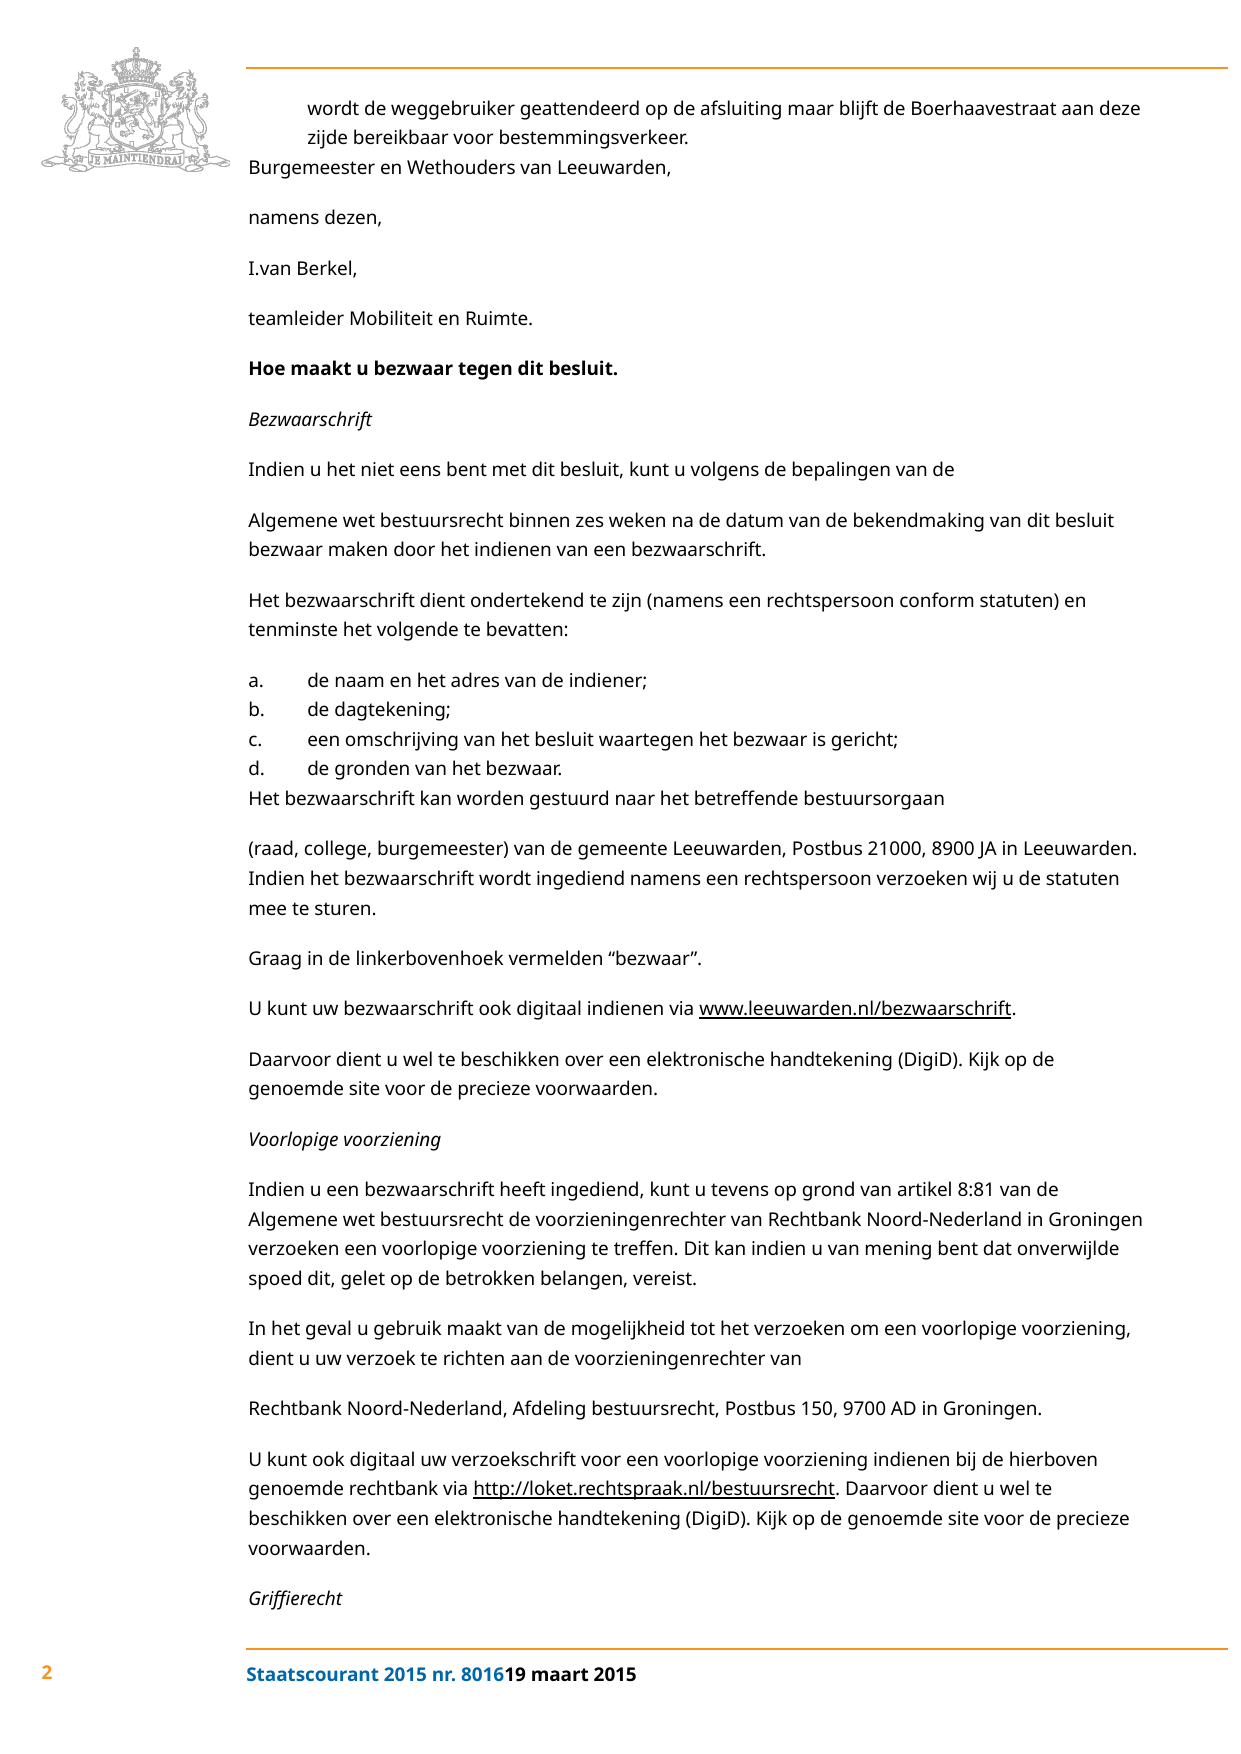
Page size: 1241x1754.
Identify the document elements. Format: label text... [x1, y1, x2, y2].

text (raad, college, burgemeester) van de gemeente Leeuwarden, Postbus 21000, 8900 JA in Leeuwarden. Indien het bezwaarschrift wordt ingediend namens een rechtspersoon verzoeken wij u de statuten mee te sturen. [248, 836, 1152, 921]
text Indien u het niet eens bent met dit besluit, kunt u volgens de bepalingen van de [248, 456, 1152, 482]
text Burgemeester en Wethouders van Leeuwarden, [248, 154, 1152, 180]
text Indien u een bezwaarschrift heeft ingediend, kunt u tevens op grond van artikel 8:81 van de Algemene wet bestuursrecht de voorzieningenrechter van Rechtbank Noord-Nederland in Groningen verzoeken een voorlopige voorziening te treffen. Dit kan indien u van mening bent dat onverwijlde spoed dit, gelet op de betrokken belangen, vereist. [248, 1176, 1152, 1291]
list de dagtekening; [248, 696, 1152, 722]
list wordt de weggebruiker geattendeerd op de afsluiting maar blijft de Boerhaavestraat aan deze zijde bereikbaar voor bestemmingsverkeer. [248, 95, 1152, 150]
text U kunt uw bezwaarschrift ook digitaal indienen via www.leeuwarden.nl/bezwaarschrift. [248, 996, 1152, 1021]
text Graag in de linkerbovenhoek vermelden “bezwaar”. [248, 945, 1152, 971]
text teamleider Mobiliteit en Ruimte. [248, 305, 1152, 331]
text Daarvoor dient u wel te beschikken over een elektronische handtekening (DigiD). Kijk op de genoemde site voor de precieze voorwaarden. [248, 1046, 1152, 1101]
text namens dezen, [248, 204, 1152, 230]
list een omschrijving van het besluit waartegen het bezwaar is gericht; [248, 726, 1152, 752]
list de naam en het adres van de indiener; [248, 667, 1152, 693]
text Voorlopige voorziening [248, 1126, 1152, 1152]
text Rechtbank Noord-Nederland, Afdeling bestuursrecht, Postbus 150, 9700 AD in Groningen. [248, 1396, 1152, 1421]
text Algemene wet bestuursrecht binnen zes weken na de datum van de bekendmaking van dit besluit bezwaar maken door het indienen van een bezwaarschrift. [248, 507, 1152, 562]
text Het bezwaarschrift kan worden gestuurd naar het betreffende bestuursorgaan [248, 785, 1152, 811]
list de gronden van het bezwaar. [248, 756, 1152, 781]
text Hoe maakt u bezwaar tegen dit besluit. [248, 356, 1152, 381]
picture [41, 47, 231, 172]
text Griffierecht [248, 1585, 1152, 1611]
text Het bezwaarschrift dient ondertekend te zijn (namens een rechtspersoon conform statuten) en tenminste het volgende te bevatten: [248, 587, 1152, 642]
text In het geval u gebruik maakt van de mogelijkheid tot het verzoeken om een voorlopige voorziening, dient u uw verzoek te richten aan de voorzieningenrechter van [248, 1316, 1152, 1371]
text U kunt ook digitaal uw verzoekschrift voor een voorlopige voorziening indienen bij de hierboven genoemde rechtbank via http://loket.rechtspraak.nl/bestuursrecht. Daarvoor dient u wel te beschikken over een elektronische handtekening (DigiD). Kijk op de genoemde site voor de precieze voorwaarden. [248, 1446, 1152, 1561]
text I.van Berkel, [248, 255, 1152, 281]
text Bezwaarschrift [248, 406, 1152, 432]
